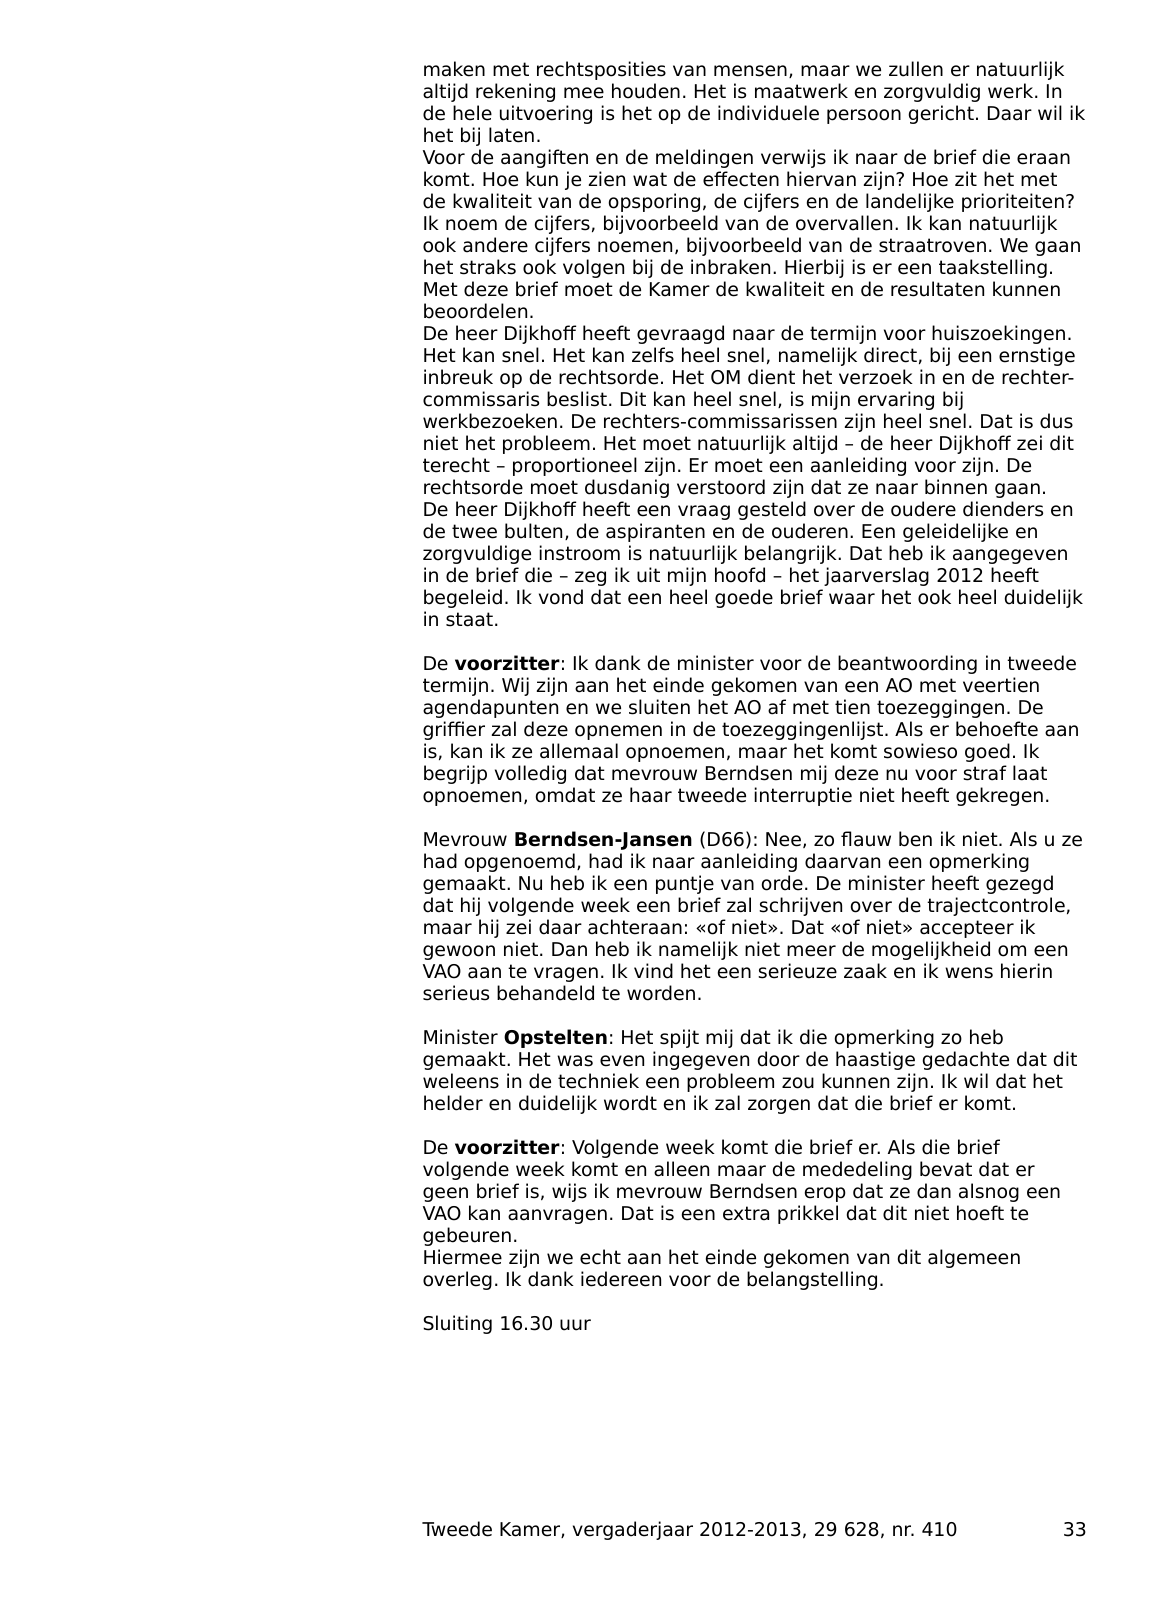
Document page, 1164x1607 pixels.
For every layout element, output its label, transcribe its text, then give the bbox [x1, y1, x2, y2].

text Sluiting 16.30 uur [422, 1313, 1087, 1335]
text De voorzitter: Ik dank de minister voor de beantwoording in tweede termijn. Wij zijn aan het einde gekomen van een AO met veertien agendapunten en we sluiten het AO af met tien toezeggingen. De griffier zal deze opnemen in de toezeggingenlijst. Als er behoefte aan is, kan ik ze allemaal opnoemen, maar het komt sowieso goed. Ik begrijp volledig dat mevrouw Berndsen mij deze nu voor straf laat opnoemen, omdat ze haar tweede interruptie niet heeft gekregen. [422, 653, 1087, 807]
text Mevrouw Berndsen-Jansen (D66): Nee, zo flauw ben ik niet. Als u ze had opgenoemd, had ik naar aanleiding daarvan een opmerking gemaakt. Nu heb ik een puntje van orde. De minister heeft gezegd dat hij volgende week een brief zal schrijven over de trajectcontrole, maar hij zei daar achteraan: «of niet». Dat «of niet» accepteer ik gewoon niet. Dan heb ik namelijk niet meer de mogelijkheid om een VAO aan te vragen. Ik vind het een serieuze zaak en ik wens hierin serieus behandeld te worden. [422, 829, 1087, 1004]
text De voorzitter: Volgende week komt die brief er. Als die brief volgende week komt en alleen maar de mededeling bevat dat er geen brief is, wijs ik mevrouw Berndsen erop dat ze dan alsnog een VAO kan aanvragen. Dat is een extra prikkel dat dit niet hoeft te gebeuren. [422, 1137, 1087, 1247]
text Voor de aangiften en de meldingen verwijs ik naar de brief die eraan komt. Hoe kun je zien wat de effecten hiervan zijn? Hoe zit het met de kwaliteit van de opsporing, de cijfers en de landelijke prioriteiten? Ik noem de cijfers, bijvoorbeeld van de overvallen. Ik kan natuurlijk ook andere cijfers noemen, bijvoorbeeld van de straatroven. We gaan het straks ook volgen bij de inbraken. Hierbij is er een taakstelling. Met deze brief moet de Kamer de kwaliteit en de resultaten kunnen beoordelen. [422, 147, 1087, 323]
text Hiermee zijn we echt aan het einde gekomen van dit algemeen overleg. Ik dank iedereen voor de belangstelling. [422, 1247, 1087, 1291]
text De heer Dijkhoff heeft een vraag gesteld over de oudere dienders en de twee bulten, de aspiranten en de ouderen. Een geleidelijke en zorgvuldige instroom is natuurlijk belangrijk. Dat heb ik aangegeven in de brief die – zeg ik uit mijn hoofd – het jaarverslag 2012 heeft begeleid. Ik vond dat een heel goede brief waar het ook heel duidelijk in staat. [422, 499, 1087, 631]
text De heer Dijkhoff heeft gevraagd naar de termijn voor huiszoekingen. Het kan snel. Het kan zelfs heel snel, namelijk direct, bij een ernstige inbreuk op de rechtsorde. Het OM dient het verzoek in en de rechter-commissaris beslist. Dit kan heel snel, is mijn ervaring bij werkbezoeken. De rechters-commissarissen zijn heel snel. Dat is dus niet het probleem. Het moet natuurlijk altijd – de heer Dijkhoff zei dit terecht – proportioneel zijn. Er moet een aanleiding voor zijn. De rechtsorde moet dusdanig verstoord zijn dat ze naar binnen gaan. [422, 323, 1087, 499]
text Minister Opstelten: Het spijt mij dat ik die opmerking zo heb gemaakt. Het was even ingegeven door de haastige gedachte dat dit weleens in de techniek een probleem zou kunnen zijn. Ik wil dat het helder en duidelijk wordt en ik zal zorgen dat die brief er komt. [422, 1027, 1087, 1115]
text maken met rechtsposities van mensen, maar we zullen er natuurlijk altijd rekening mee houden. Het is maatwerk en zorgvuldig werk. In de hele uitvoering is het op de individuele persoon gericht. Daar wil ik het bij laten. [422, 59, 1087, 147]
